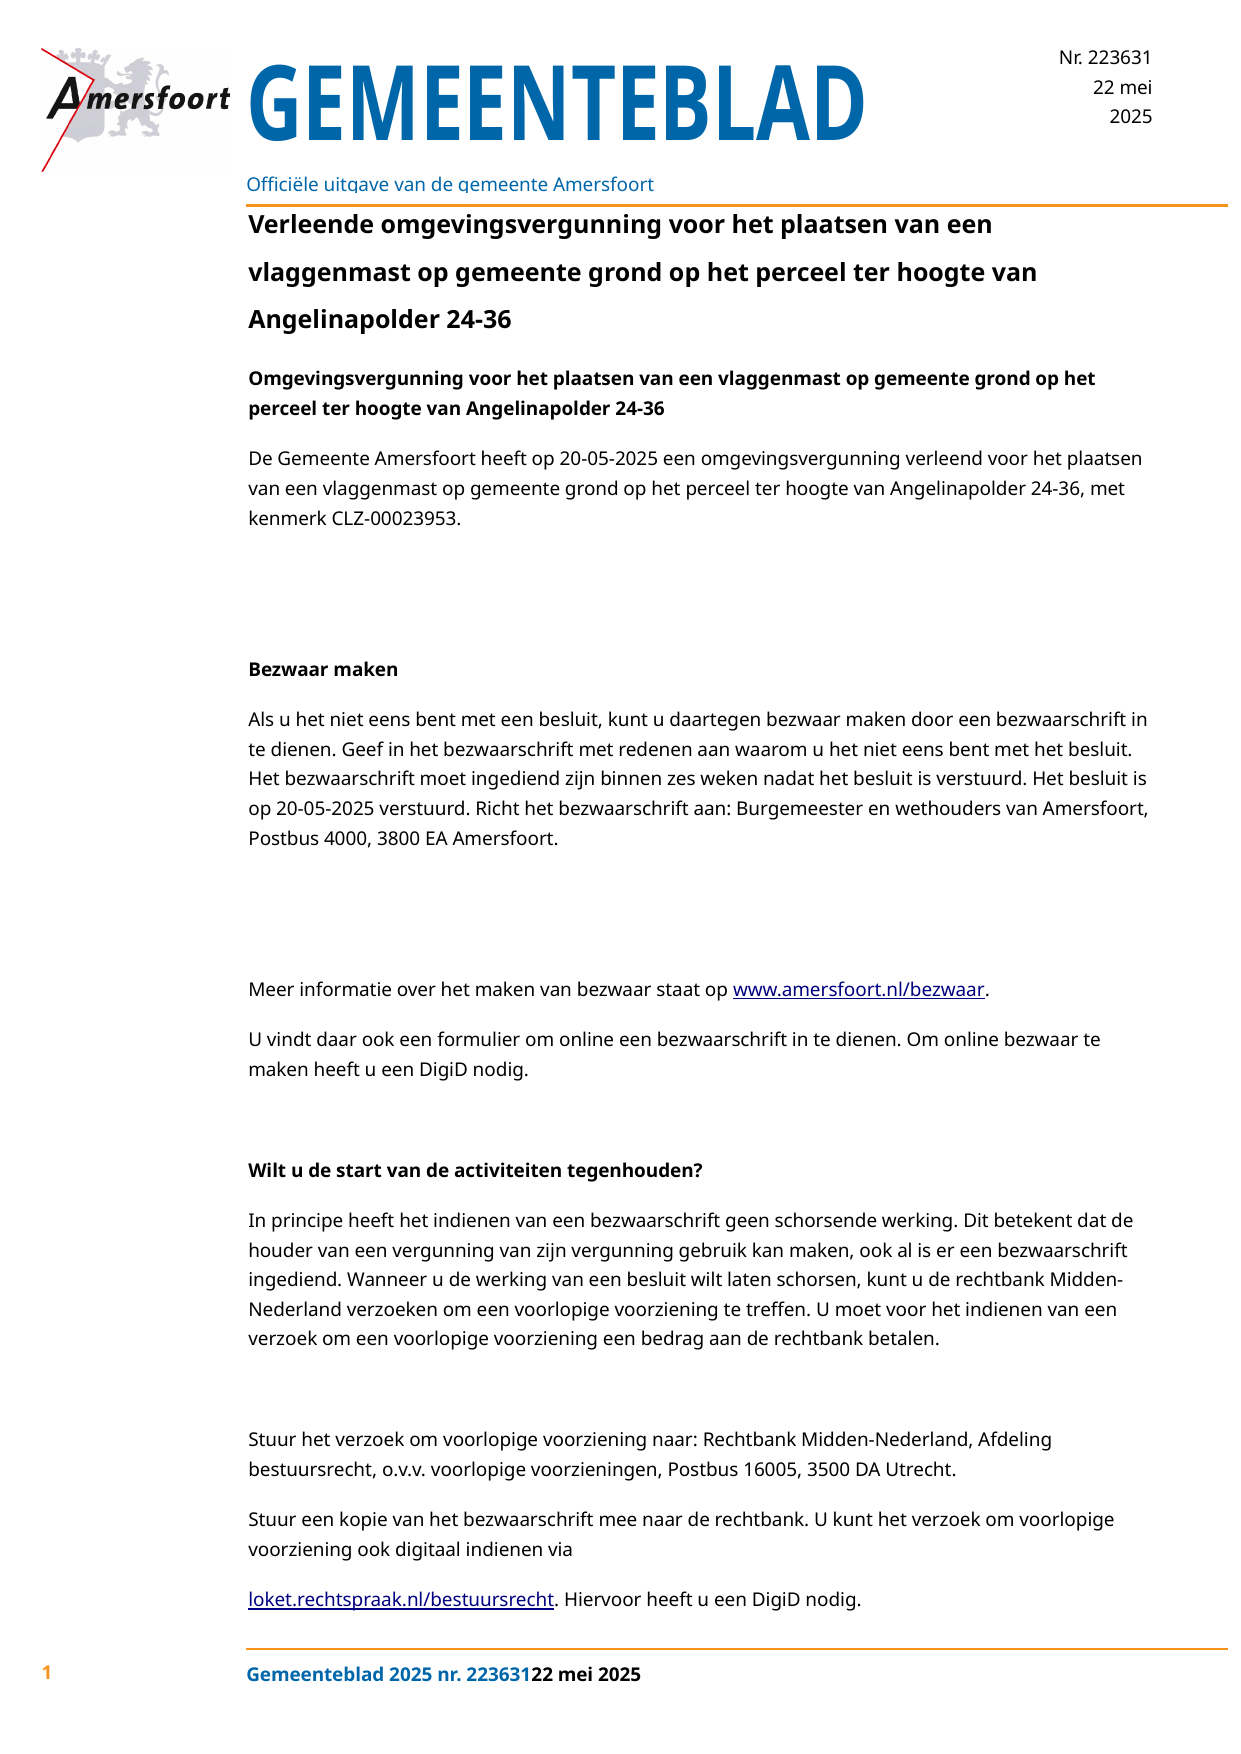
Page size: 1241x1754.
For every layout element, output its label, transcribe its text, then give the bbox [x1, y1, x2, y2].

text Wilt u de start van de activiteiten tegenhouden? [248, 1157, 1152, 1182]
text De Gemeente Amersfoort heeft op 20-05-2025 een omgevingsvergunning verleend voor het plaatsen van een vlaggenmast op gemeente grond op het perceel ter hoogte van Angelinapolder 24-36, met kenmerk CLZ-00023953. [248, 446, 1152, 530]
text Stuur een kopie van het bezwaarschrift mee naar de rechtbank. U kunt het verzoek om voorlopige voorziening ook digitaal indienen via [248, 1506, 1152, 1562]
text Als u het niet eens bent met een besluit, kunt u daartegen bezwaar maken door een bezwaarschrift in te dienen. Geef in het bezwaarschrift met redenen aan waarom u het niet eens bent met het besluit. Het bezwaarschrift moet ingediend zijn binnen zes weken nadat het besluit is verstuurd. Het besluit is op 20-05-2025 verstuurd. Richt het bezwaarschrift aan: Burgemeester en wethouders van Amersfoort, Postbus 4000, 3800 EA Amersfoort. [248, 706, 1152, 850]
text In principe heeft het indienen van een bezwaarschrift geen schorsende werking. Dit betekent dat de houder van een vergunning van zijn vergunning gebruik kan maken, ook al is er een bezwaarschrift ingediend. Wanneer u de werking van een besluit wilt laten schorsen, kunt u de rechtbank Midden-Nederland verzoeken om een voorlopige voorziening te treffen. U moet voor het indienen van een verzoek om een voorlopige voorziening een bedrag aan de rechtbank betalen. [248, 1207, 1152, 1351]
text Bezwaar maken [248, 656, 1152, 682]
text Verleende omgevingsvergunning voor het plaatsen van een vlaggenmast op gemeente grond op het perceel ter hoogte van Angelinapolder 24-36 [248, 207, 1152, 336]
text loket.rechtspraak.nl/bestuursrecht. Hiervoor heeft u een DigiD nodig. [248, 1586, 1152, 1612]
text Meer informatie over het maken van bezwaar staat op www.amersfoort.nl/bezwaar. [248, 976, 1152, 1002]
text U vindt daar ook een formulier om online een bezwaarschrift in te dienen. Om online bezwaar te maken heeft u een DigiD nodig. [248, 1026, 1152, 1082]
text Omgevingsvergunning voor het plaatsen van een vlaggenmast op gemeente grond op het perceel ter hoogte van Angelinapolder 24-36 [248, 366, 1152, 421]
picture [41, 47, 231, 172]
text Stuur het verzoek om voorlopige voorziening naar: Rechtbank Midden-Nederland, Afdeling bestuursrecht, o.v.v. voorlopige voorzieningen, Postbus 16005, 3500 DA Utrecht. [248, 1426, 1152, 1482]
